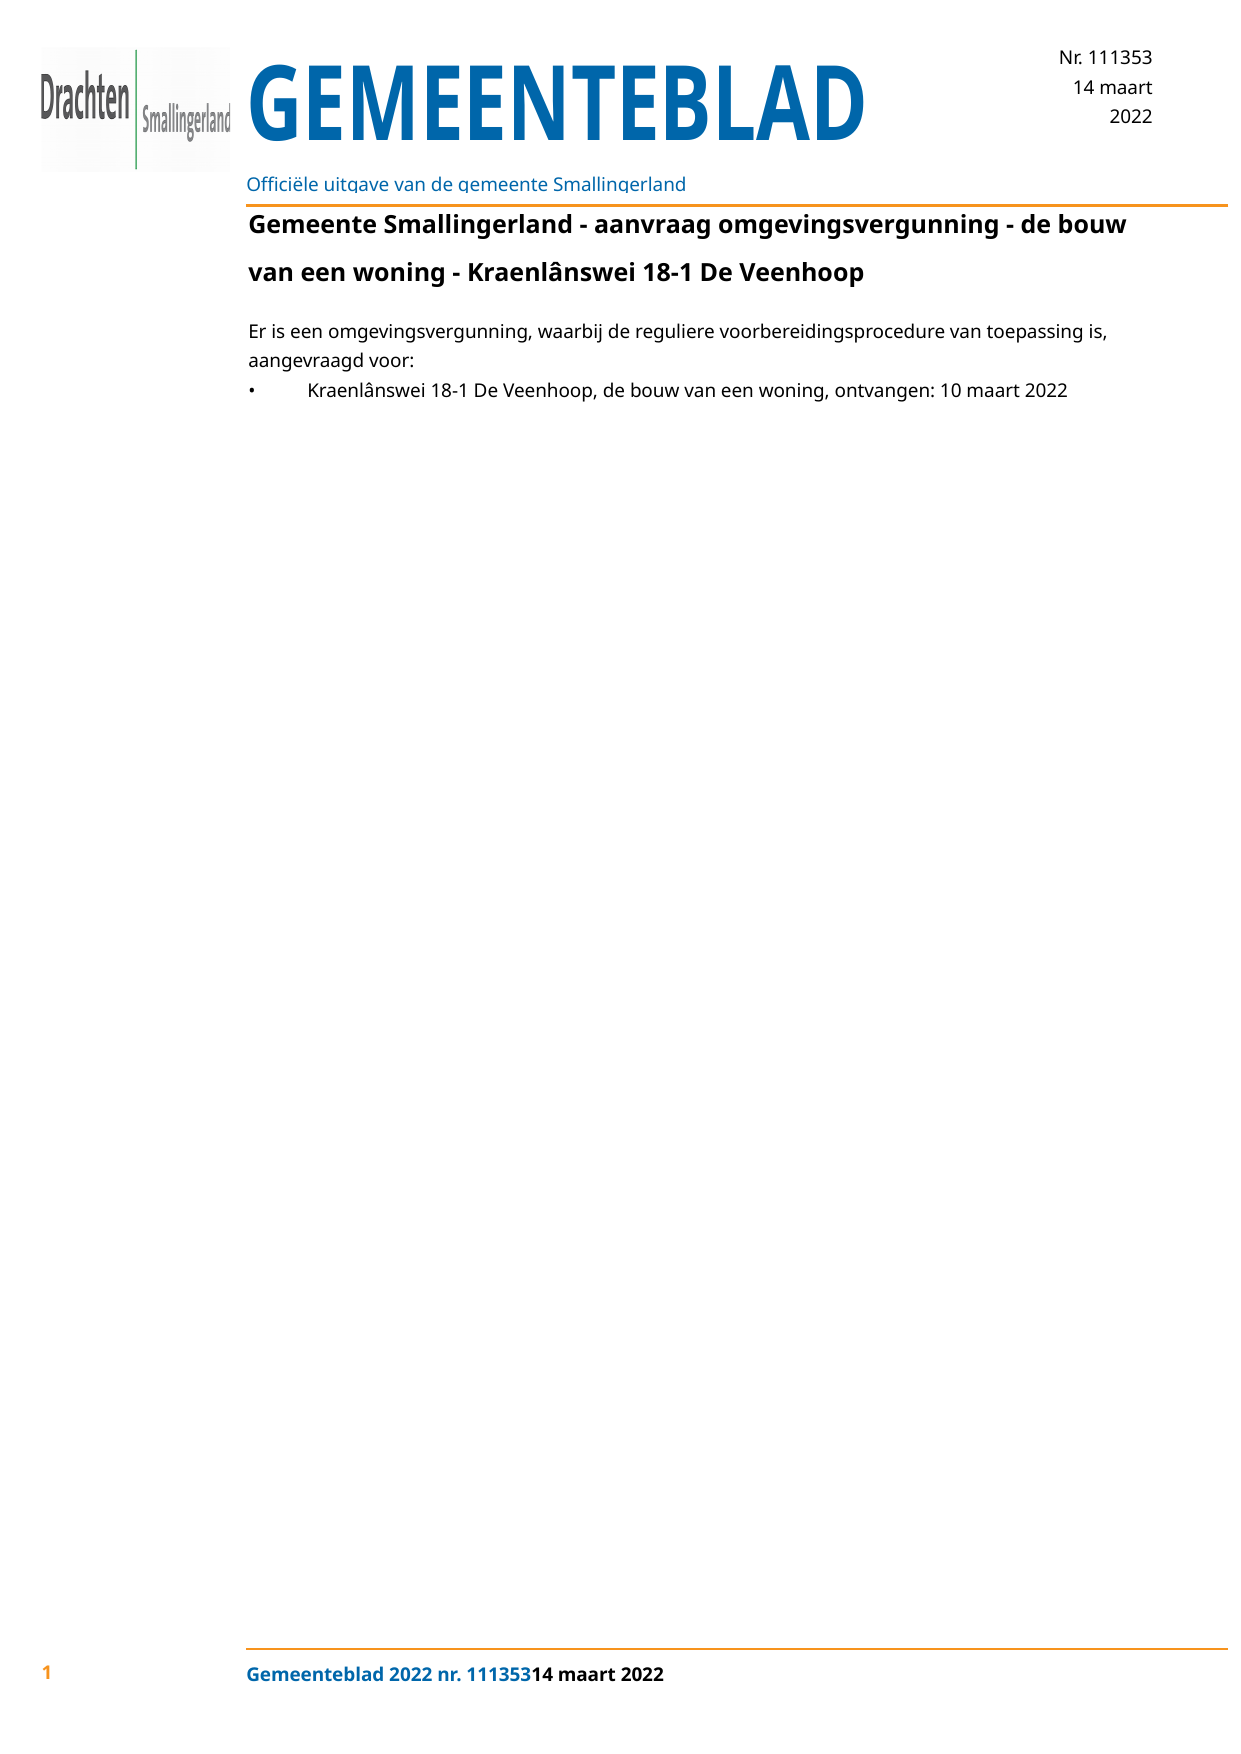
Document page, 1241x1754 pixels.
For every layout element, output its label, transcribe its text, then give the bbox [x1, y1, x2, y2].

text Gemeente Smallingerland - aanvraag omgevingsvergunning - de bouw van een woning - Kraenlânswei 18-1 De Veenhoop [248, 207, 1152, 288]
picture [41, 47, 231, 172]
list Kraenlânswei 18-1 De Veenhoop, de bouw van een woning, ontvangen: 10 maart 2022 [248, 377, 1152, 403]
text Er is een omgevingsvergunning, waarbij de reguliere voorbereidingsprocedure van toepassing is, aangevraagd voor: [248, 318, 1152, 373]
